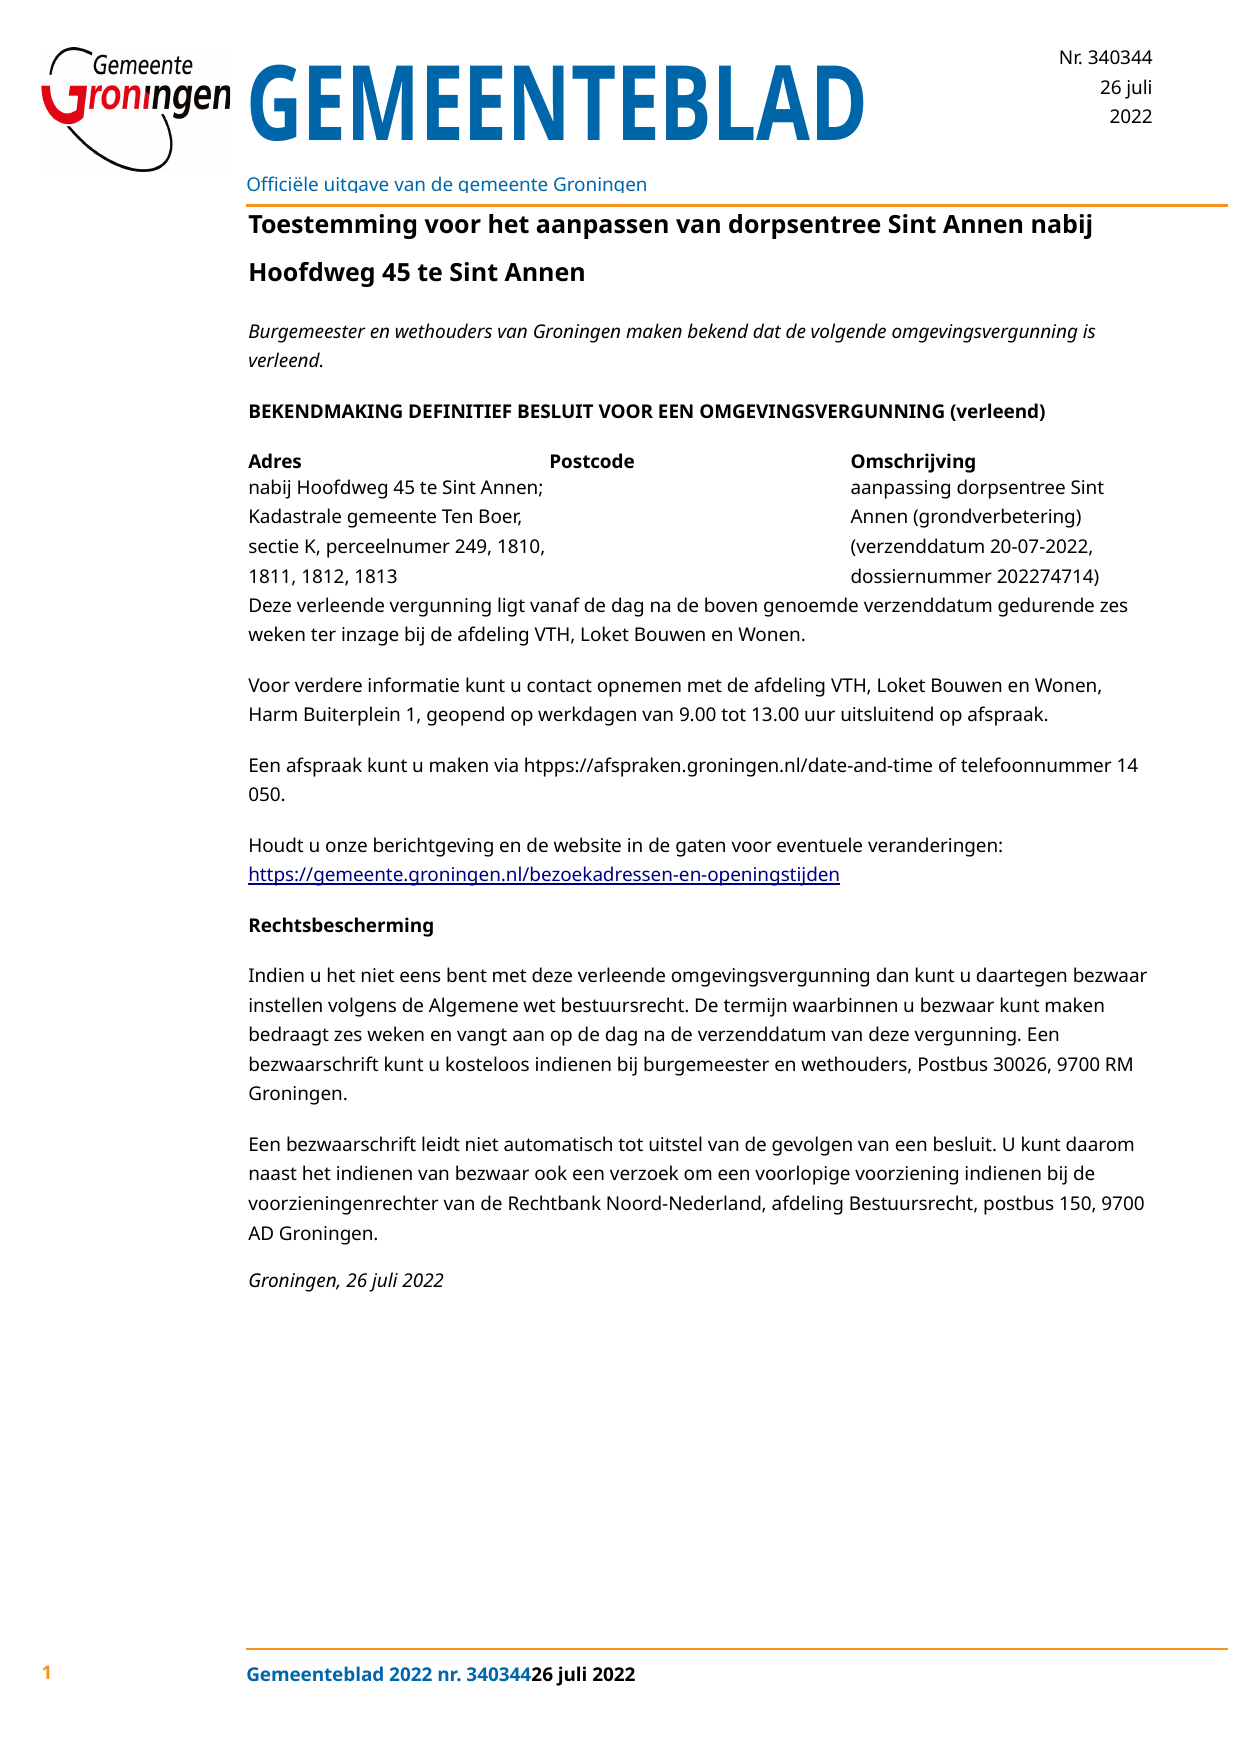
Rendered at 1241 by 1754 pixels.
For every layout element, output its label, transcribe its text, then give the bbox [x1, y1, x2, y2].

text Indien u het niet eens bent met deze verleende omgevingsvergunning dan kunt u daartegen bezwaar instellen volgens de Algemene wet bestuursrecht. De termijn waarbinnen u bezwaar kunt maken bedraagt zes weken en vangt aan op de dag na de verzenddatum van deze vergunning. Een bezwaarschrift kunt u kosteloos indienen bij burgemeester en wethouders, Postbus 30026, 9700 RM Groningen. [248, 962, 1152, 1106]
picture [41, 47, 231, 172]
table_header Omschrijving [850, 449, 1152, 474]
table_cell [549, 474, 850, 589]
table_header Adres [248, 449, 549, 474]
text Deze verleende vergunning ligt vanaf de dag na de boven genoemde verzenddatum gedurende zes weken ter inzage bij de afdeling VTH, Loket Bouwen en Wonen. [248, 592, 1152, 647]
text Rechtsbescherming [248, 912, 1152, 938]
text BEKENDMAKING DEFINITIEF BESLUIT VOOR EEN OMGEVINGSVERGUNNING (verleend) [248, 398, 1152, 424]
text Toestemming voor het aanpassen van dorpsentree Sint Annen nabij Hoofdweg 45 te Sint Annen [248, 207, 1152, 288]
table_cell aanpassing dorpsentree Sint Annen (grondverbetering) (verzenddatum 20-07-2022, dossiernummer 202274714) [850, 474, 1152, 589]
text Houdt u onze berichtgeving en de website in de gaten voor eventuele veranderingen: https://gemeente.groningen.nl/bezoekadressen-en-openingstijden [248, 832, 1152, 887]
text Voor verdere informatie kunt u contact opnemen met de afdeling VTH, Loket Bouwen en Wonen, Harm Buiterplein 1, geopend op werkdagen van 9.00 tot 13.00 uur uitsluitend op afspraak. [248, 672, 1152, 727]
text Groningen, 26 juli 2022 [248, 1268, 1152, 1293]
table_header Postcode [549, 449, 850, 474]
text Burgemeester en wethouders van Groningen maken bekend dat de volgende omgevingsvergunning is verleend. [248, 318, 1152, 373]
text Een afspraak kunt u maken via htpps://afspraken.groningen.nl/date-and-time of telefoonnummer 14 050. [248, 752, 1152, 807]
text Een bezwaarschrift leidt niet automatisch tot uitstel van de gevolgen van een besluit. U kunt daarom naast het indienen van bezwaar ook een verzoek om een voorlopige voorziening indienen bij de voorzieningenrechter van de Rechtbank Noord-Nederland, afdeling Bestuursrecht, postbus 150, 9700 AD Groningen. [248, 1131, 1152, 1246]
table_cell nabij Hoofdweg 45 te Sint Annen; Kadastrale gemeente Ten Boer, sectie K, perceelnumer 249, 1810, 1811, 1812, 1813 [248, 474, 549, 589]
